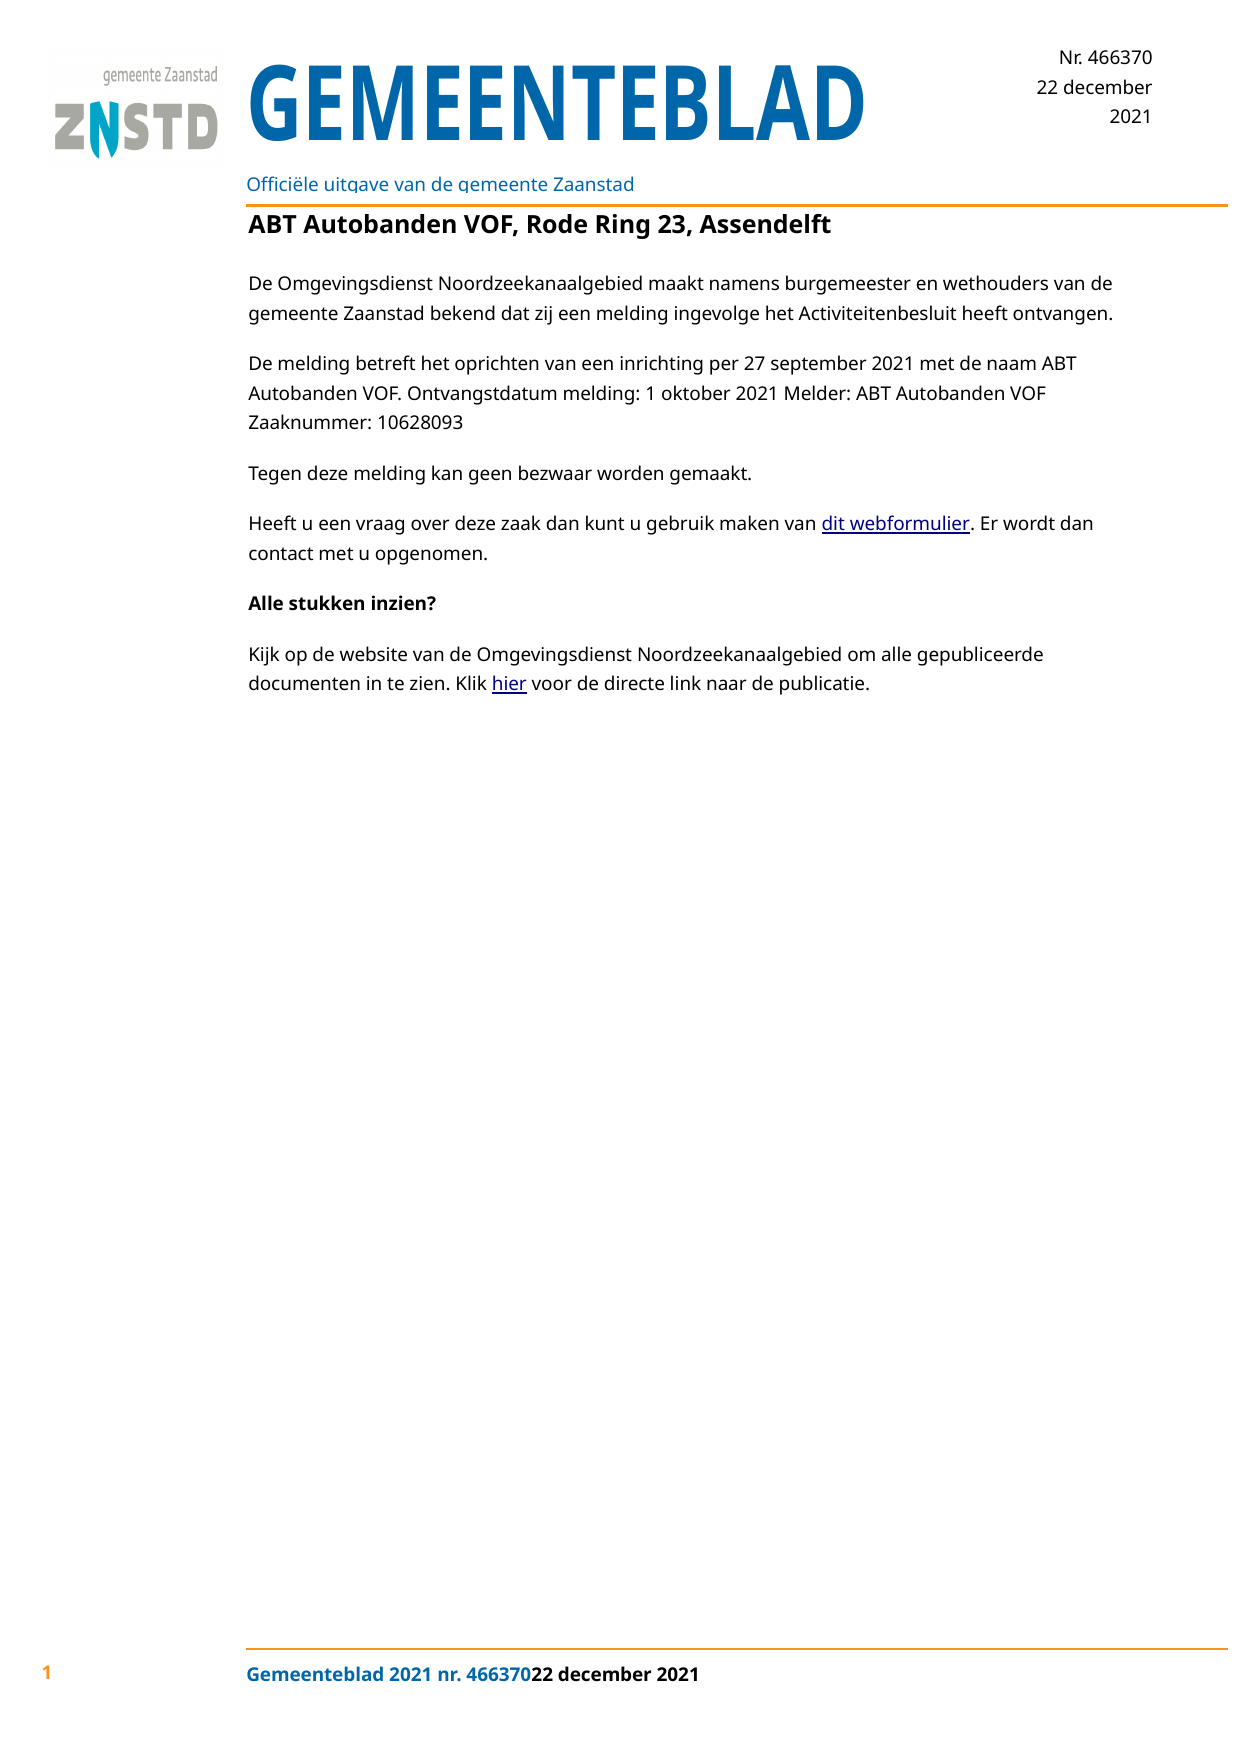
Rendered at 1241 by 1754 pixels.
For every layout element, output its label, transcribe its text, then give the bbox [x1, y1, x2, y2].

text Kijk op de website van de Omgevingsdienst Noordzeekanaalgebied om alle gepubliceerde documenten in te zien. Klik hier voor de directe link naar de publicatie. [248, 641, 1152, 696]
picture [41, 47, 231, 172]
text Heeft u een vraag over deze zaak dan kunt u gebruik maken van dit webformulier. Er wordt dan contact met u opgenomen. [248, 510, 1152, 566]
text De melding betreft het oprichten van een inrichting per 27 september 2021 met de naam ABT Autobanden VOF. Ontvangstdatum melding: 1 oktober 2021 Melder: ABT Autobanden VOF Zaaknummer: 10628093 [248, 350, 1152, 435]
text Alle stukken inzien? [248, 590, 1152, 616]
text ABT Autobanden VOF, Rode Ring 23, Assendelft [248, 207, 1152, 241]
text De Omgevingsdienst Noordzeekanaalgebied maakt namens burgemeester en wethouders van de gemeente Zaanstad bekend dat zij een melding ingevolge het Activiteitenbesluit heeft ontvangen. [248, 270, 1152, 326]
text Tegen deze melding kan geen bezwaar worden gemaakt. [248, 460, 1152, 486]
